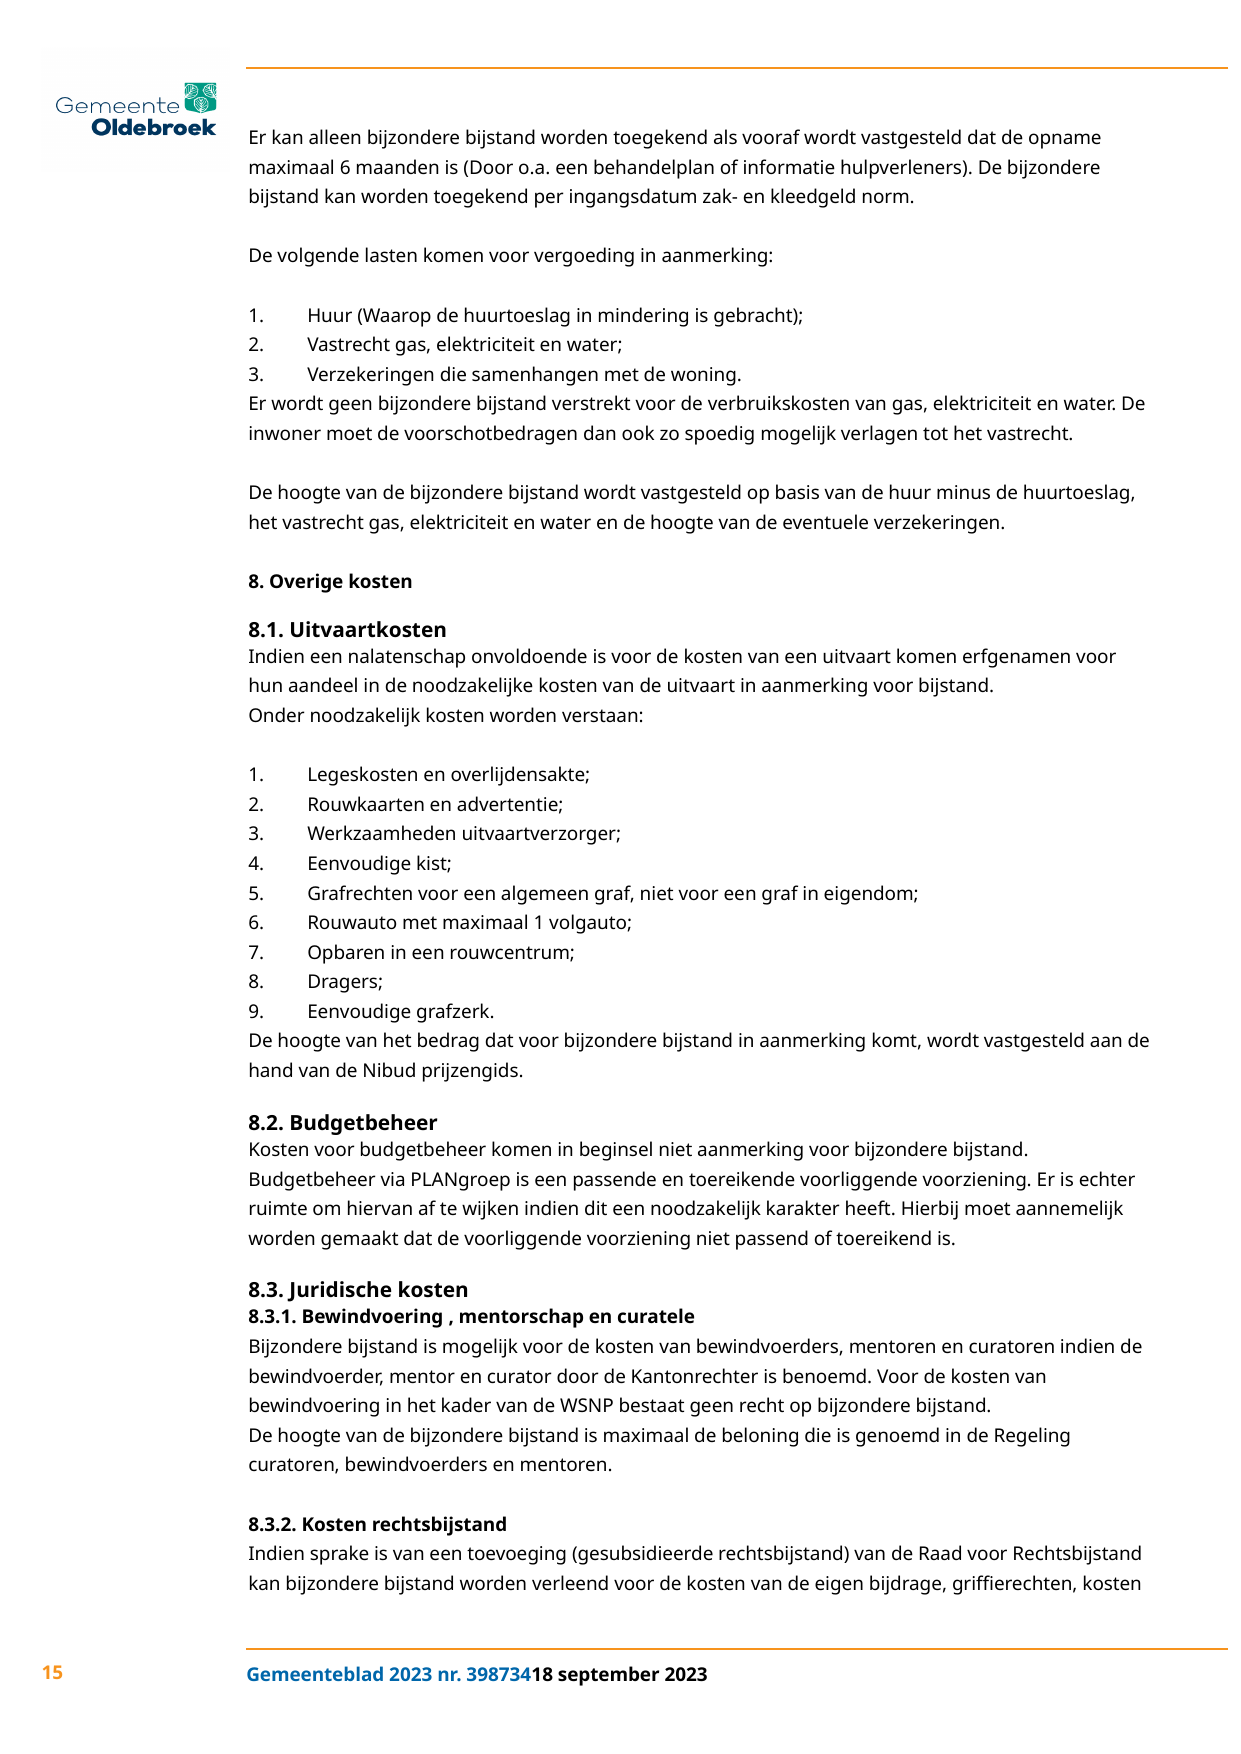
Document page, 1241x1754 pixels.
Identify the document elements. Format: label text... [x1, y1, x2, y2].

list Grafrechten voor een algemeen graf, niet voor een graf in eigendom; [248, 880, 1152, 906]
list Huur (Waarop de huurtoeslag in mindering is gebracht); [248, 302, 1152, 328]
list Verzekeringen die samenhangen met de woning. [248, 361, 1152, 387]
list Legeskosten en overlijdensakte; [248, 761, 1152, 787]
text 8. Overige kosten [248, 568, 1152, 594]
list Opbaren in een rouwcentrum; [248, 939, 1152, 965]
text Indien een nalatenschap onvoldoende is voor de kosten van een uitvaart komen erfgenamen voor hun aandeel in de noodzakelijke kosten van de uitvaart in aanmerking voor bijstand. [248, 643, 1152, 698]
text 8.3.1. Bewindvoering , mentorschap en curatele [248, 1304, 1152, 1329]
text De hoogte van de bijzondere bijstand wordt vastgesteld op basis van de huur minus de huurtoeslag, het vastrecht gas, elektriciteit en water en de hoogte van de eventuele verzekeringen. [248, 479, 1152, 535]
list Dragers; [248, 968, 1152, 994]
list Rouwauto met maximaal 1 volgauto; [248, 909, 1152, 935]
list Werkzaamheden uitvaartverzorger; [248, 821, 1152, 846]
text De hoogte van de bijzondere bijstand is maximaal de beloning die is genoemd in de Regeling curatoren, bewindvoerders en mentoren. [248, 1422, 1152, 1477]
text Er kan alleen bijzondere bijstand worden toegekend als vooraf wordt vastgesteld dat de opname maximaal 6 maanden is (Door o.a. een behandelplan of informatie hulpverleners). De bijzondere bijstand kan worden toegekend per ingangsdatum zak- en kleedgeld norm. [248, 124, 1152, 209]
list Eenvoudige grafzerk. [248, 998, 1152, 1024]
text 8.2. Budgetbeheer [248, 1108, 1152, 1136]
text Indien sprake is van een toevoeging (gesubsidieerde rechtsbijstand) van de Raad voor Rechtsbijstand kan bijzondere bijstand worden verleend voor de kosten van de eigen bijdrage, griffierechten, kosten [248, 1540, 1152, 1596]
text De volgende lasten komen voor vergoeding in aanmerking: [248, 243, 1152, 268]
text Bijzondere bijstand is mogelijk voor de kosten van bewindvoerders, mentoren en curatoren indien de bewindvoerder, mentor en curator door de Kantonrechter is benoemd. Voor de kosten van bewindvoering in het kader van de WSNP bestaat geen recht op bijzondere bijstand. [248, 1333, 1152, 1418]
text Kosten voor budgetbeheer komen in beginsel niet aanmerking voor bijzondere bijstand. Budgetbeheer via PLANgroep is een passende en toereikende voorliggende voorziening. Er is echter ruimte om hiervan af te wijken indien dit een noodzakelijk karakter heeft. Hierbij moet aannemelijk worden gemaakt dat de voorliggende voorziening niet passend of toereikend is. [248, 1136, 1152, 1251]
text 8.3.2. Kosten rechtsbijstand [248, 1511, 1152, 1537]
list Vastrecht gas, elektriciteit en water; [248, 331, 1152, 357]
text Er wordt geen bijzondere bijstand verstrekt voor de verbruikskosten van gas, elektriciteit en water. De inwoner moet de voorschotbedragen dan ook zo spoedig mogelijk verlagen tot het vastrecht. [248, 391, 1152, 446]
picture [41, 47, 231, 172]
text 8.3. Juridische kosten [248, 1275, 1152, 1304]
text Onder noodzakelijk kosten worden verstaan: [248, 702, 1152, 728]
list Rouwkaarten en advertentie; [248, 791, 1152, 817]
text 8.1. Uitvaartkosten [248, 615, 1152, 643]
list Eenvoudige kist; [248, 850, 1152, 876]
text De hoogte van het bedrag dat voor bijzondere bijstand in aanmerking komt, wordt vastgesteld aan de hand van de Nibud prijzengids. [248, 1028, 1152, 1083]
